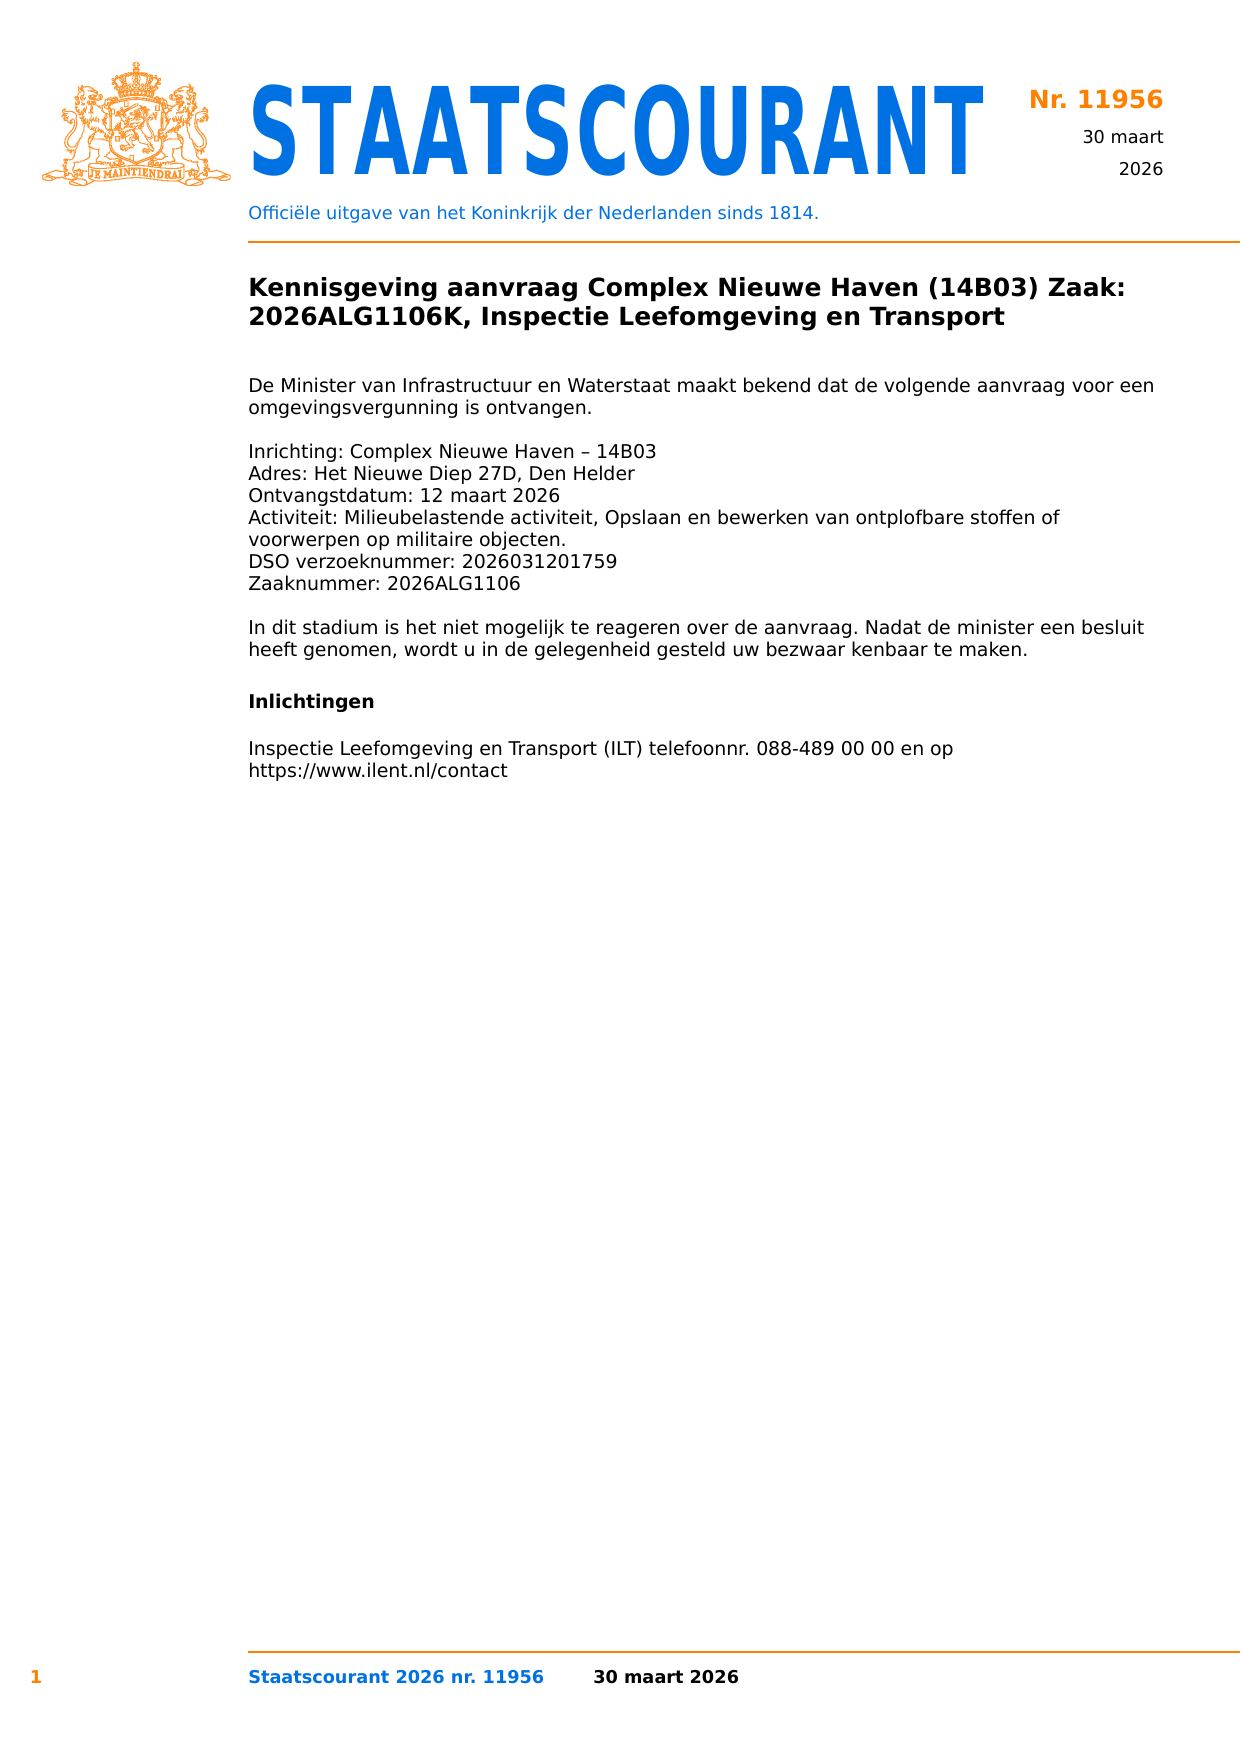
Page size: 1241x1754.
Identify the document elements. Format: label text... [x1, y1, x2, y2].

subtitle Inlichtingen [248, 691, 1163, 713]
text Adres: Het Nieuwe Diep 27D, Den Helder [248, 463, 1163, 485]
table_header STAATSCOURANT [248, 62, 998, 203]
text Ontvangstdatum: 12 maart 2026 [248, 485, 1163, 507]
table_cell 30 maart [998, 121, 1240, 153]
table_header Nr. 11956 [998, 62, 1240, 121]
text In dit stadium is het niet mogelijk te reageren over de aanvraag. Nadat de minister een besluit heeft genomen, wordt u in de gelegenheid gesteld uw bezwaar kenbaar te maken. [248, 617, 1163, 661]
subtitle Kennisgeving aanvraag Complex Nieuwe Haven (14B03) Zaak: 2026ALG1106K, Inspectie Leefomgeving en Transport [248, 273, 1163, 331]
text De Minister van Infrastructuur en Waterstaat maakt bekend dat de volgende aanvraag voor een omgevingsvergunning is ontvangen. [248, 375, 1163, 419]
text Activiteit: Milieubelastende activiteit, Opslaan en bewerken van ontplofbare stoffen of voorwerpen op militaire objecten. [248, 507, 1163, 551]
table_header [25, 62, 248, 241]
text Inrichting: Complex Nieuwe Haven – 14B03 [248, 441, 1163, 463]
text Zaaknummer: 2026ALG1106 [248, 573, 1163, 595]
text DSO verzoeknummer: 2026031201759 [248, 551, 1163, 573]
text Inspectie Leefomgeving en Transport (ILT) telefoonnr. 088-489 00 00 en op https://www.ilent.nl/contact [248, 738, 1163, 782]
table_cell 2026 [998, 153, 1240, 203]
table_cell Officiële uitgave van het Koninkrijk der Nederlanden sinds 1814. [248, 203, 1240, 241]
picture [41, 62, 231, 186]
